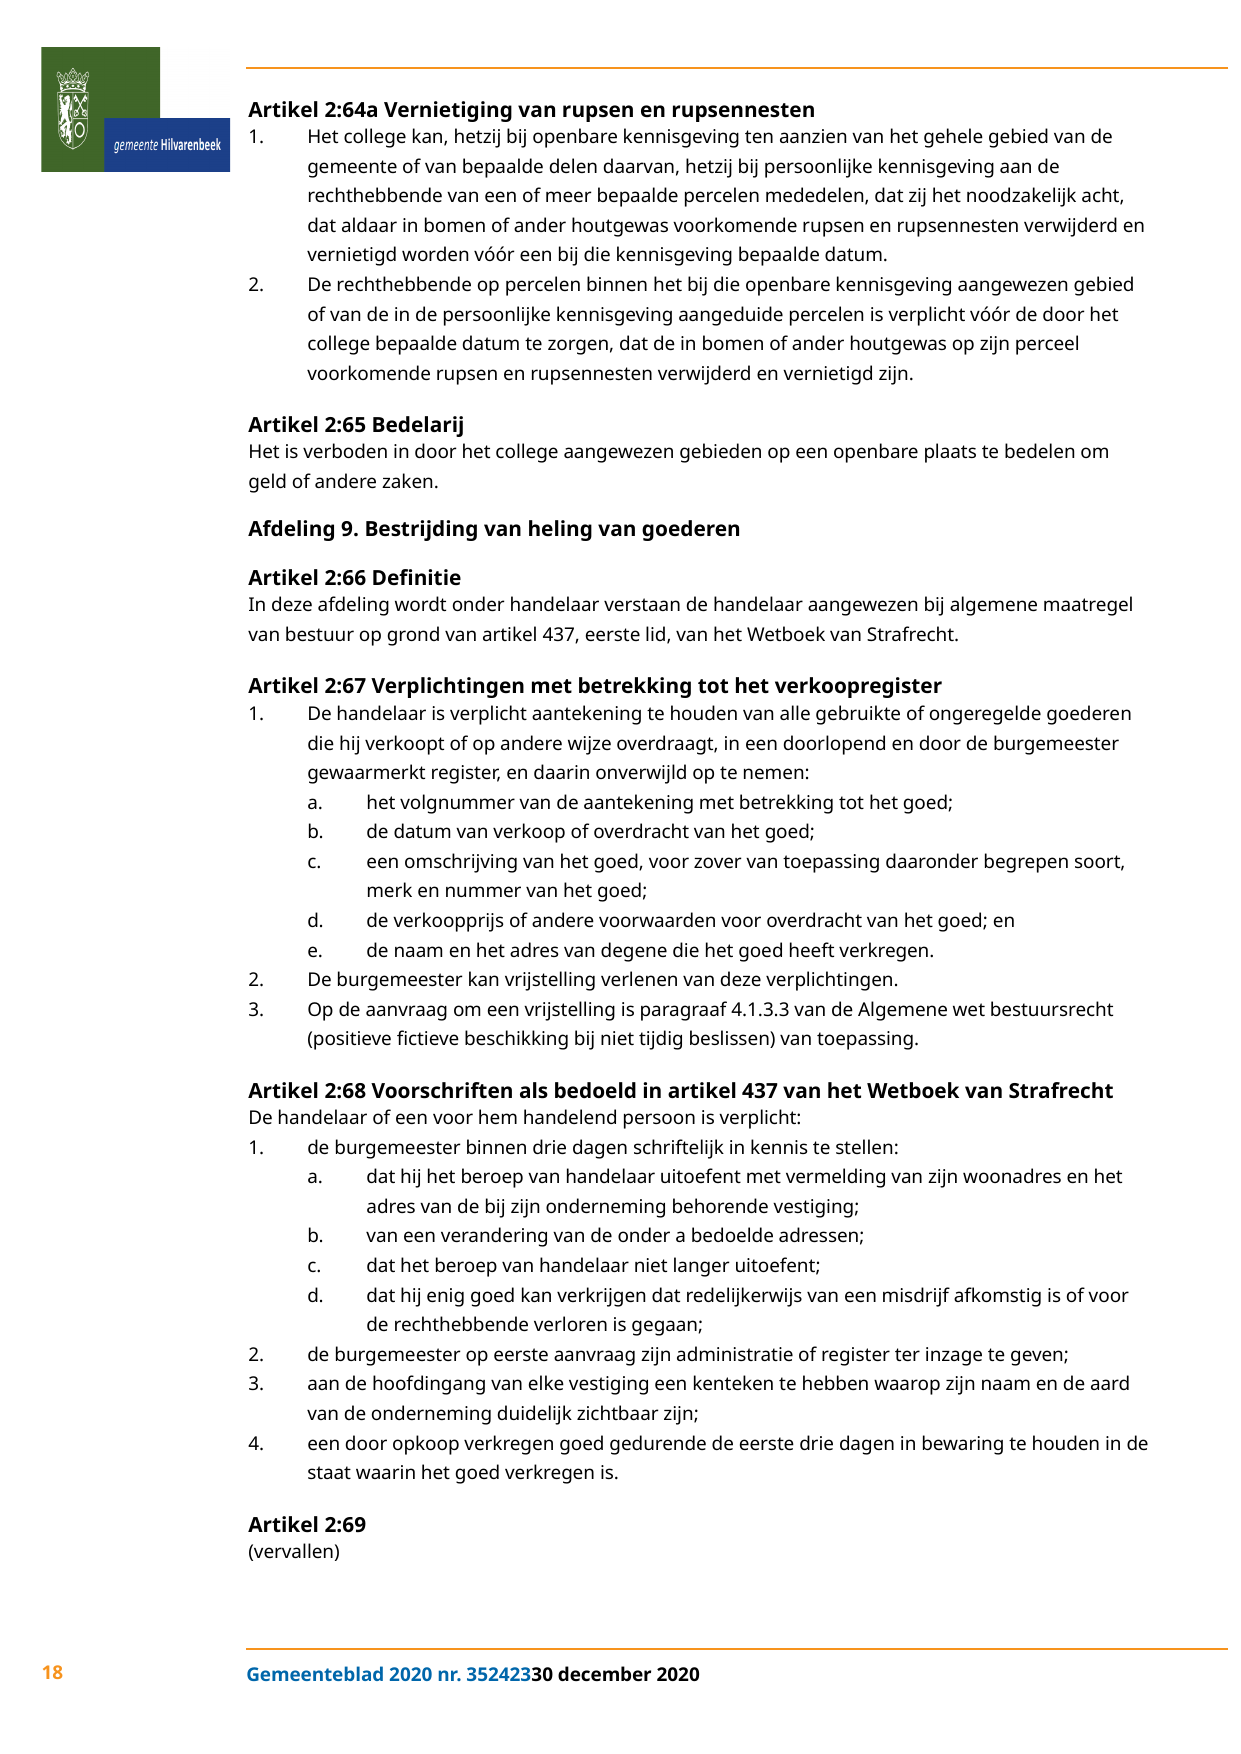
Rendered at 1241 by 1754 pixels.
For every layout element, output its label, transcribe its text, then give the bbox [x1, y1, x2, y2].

list de datum van verkoop of overdracht van het goed; [307, 818, 1152, 844]
list De rechthebbende op percelen binnen het bij die openbare kennisgeving aangewezen gebied of van de in de persoonlijke kennisgeving aangeduide percelen is verplicht vóór de door het college bepaalde datum te zorgen, dat de in bomen of ander houtgewas op zijn perceel voorkomende rupsen en rupsennesten verwijderd en vernietigd zijn. [248, 271, 1152, 386]
list dat het beroep van handelaar niet langer uitoefent; [307, 1252, 1152, 1278]
list de naam en het adres van degene die het goed heeft verkregen. [307, 937, 1152, 962]
list Het college kan, hetzij bij openbare kennisgeving ten aanzien van het gehele gebied van de gemeente of van bepaalde delen daarvan, hetzij bij persoonlijke kennisgeving aan de rechthebbende van een of meer bepaalde percelen mededelen, dat zij het noodzakelijk acht, dat aldaar in bomen of ander houtgewas voorkomende rupsen en rupsennesten verwijderd en vernietigd worden vóór een bij die kennisgeving bepaalde datum. [248, 123, 1152, 267]
list De handelaar is verplicht aantekening te houden van alle gebruikte of ongeregelde goederen die hij verkoopt of op andere wijze overdraagt, in een doorlopend en door de burgemeester gewaarmerkt register, en daarin onverwijld op te nemen: [248, 700, 1152, 785]
list De burgemeester kan vrijstelling verlenen van deze verplichtingen. [248, 966, 1152, 992]
text Afdeling 9. Bestrijding van heling van goederen [248, 514, 1152, 542]
list de verkoopprijs of andere voorwaarden voor overdracht van het goed; en [307, 907, 1152, 933]
list dat hij enig goed kan verkrijgen dat redelijkerwijs van een misdrijf afkomstig is of voor de rechthebbende verloren is gegaan; [307, 1282, 1152, 1337]
text Artikel 2:67 Verplichtingen met betrekking tot het verkoopregister [248, 672, 1152, 700]
list een omschrijving van het goed, voor zover van toepassing daaronder begrepen soort, merk en nummer van het goed; [307, 848, 1152, 903]
text Artikel 2:68 Voorschriften als bedoeld in artikel 437 van het Wetboek van Strafrecht [248, 1076, 1152, 1104]
list de burgemeester binnen drie dagen schriftelijk in kennis te stellen: [248, 1134, 1152, 1160]
list van een verandering van de onder a bedoelde adressen; [307, 1223, 1152, 1248]
list aan de hoofdingang van elke vestiging een kenteken te hebben waarop zijn naam en de aard van de onderneming duidelijk zichtbaar zijn; [248, 1371, 1152, 1426]
list dat hij het beroep van handelaar uitoefent met vermelding van zijn woonadres en het adres van de bij zijn onderneming behorende vestiging; [307, 1163, 1152, 1219]
text In deze afdeling wordt onder handelaar verstaan de handelaar aangewezen bij algemene maatregel van bestuur op grond van artikel 437, eerste lid, van het Wetboek van Strafrecht. [248, 592, 1152, 647]
text (vervallen) [248, 1538, 1152, 1564]
text De handelaar of een voor hem handelend persoon is verplicht: [248, 1104, 1152, 1130]
text Artikel 2:69 [248, 1510, 1152, 1538]
text Artikel 2:65 Bedelarij [248, 410, 1152, 439]
list Op de aanvraag om een vrijstelling is paragraaf 4.1.3.3 van de Algemene wet bestuursrecht (positieve fictieve beschikking bij niet tijdig beslissen) van toepassing. [248, 996, 1152, 1051]
list het volgnummer van de aantekening met betrekking tot het goed; [307, 789, 1152, 814]
list de burgemeester op eerste aanvraag zijn administratie of register ter inzage te geven; [248, 1341, 1152, 1367]
text Artikel 2:64a Vernietiging van rupsen en rupsennesten [248, 95, 1152, 123]
text Het is verboden in door het college aangewezen gebieden op een openbare plaats te bedelen om geld of andere zaken. [248, 439, 1152, 494]
picture [41, 47, 231, 172]
text Artikel 2:66 Definitie [248, 563, 1152, 592]
list een door opkoop verkregen goed gedurende de eerste drie dagen in bewaring te houden in de staat waarin het goed verkregen is. [248, 1430, 1152, 1485]
